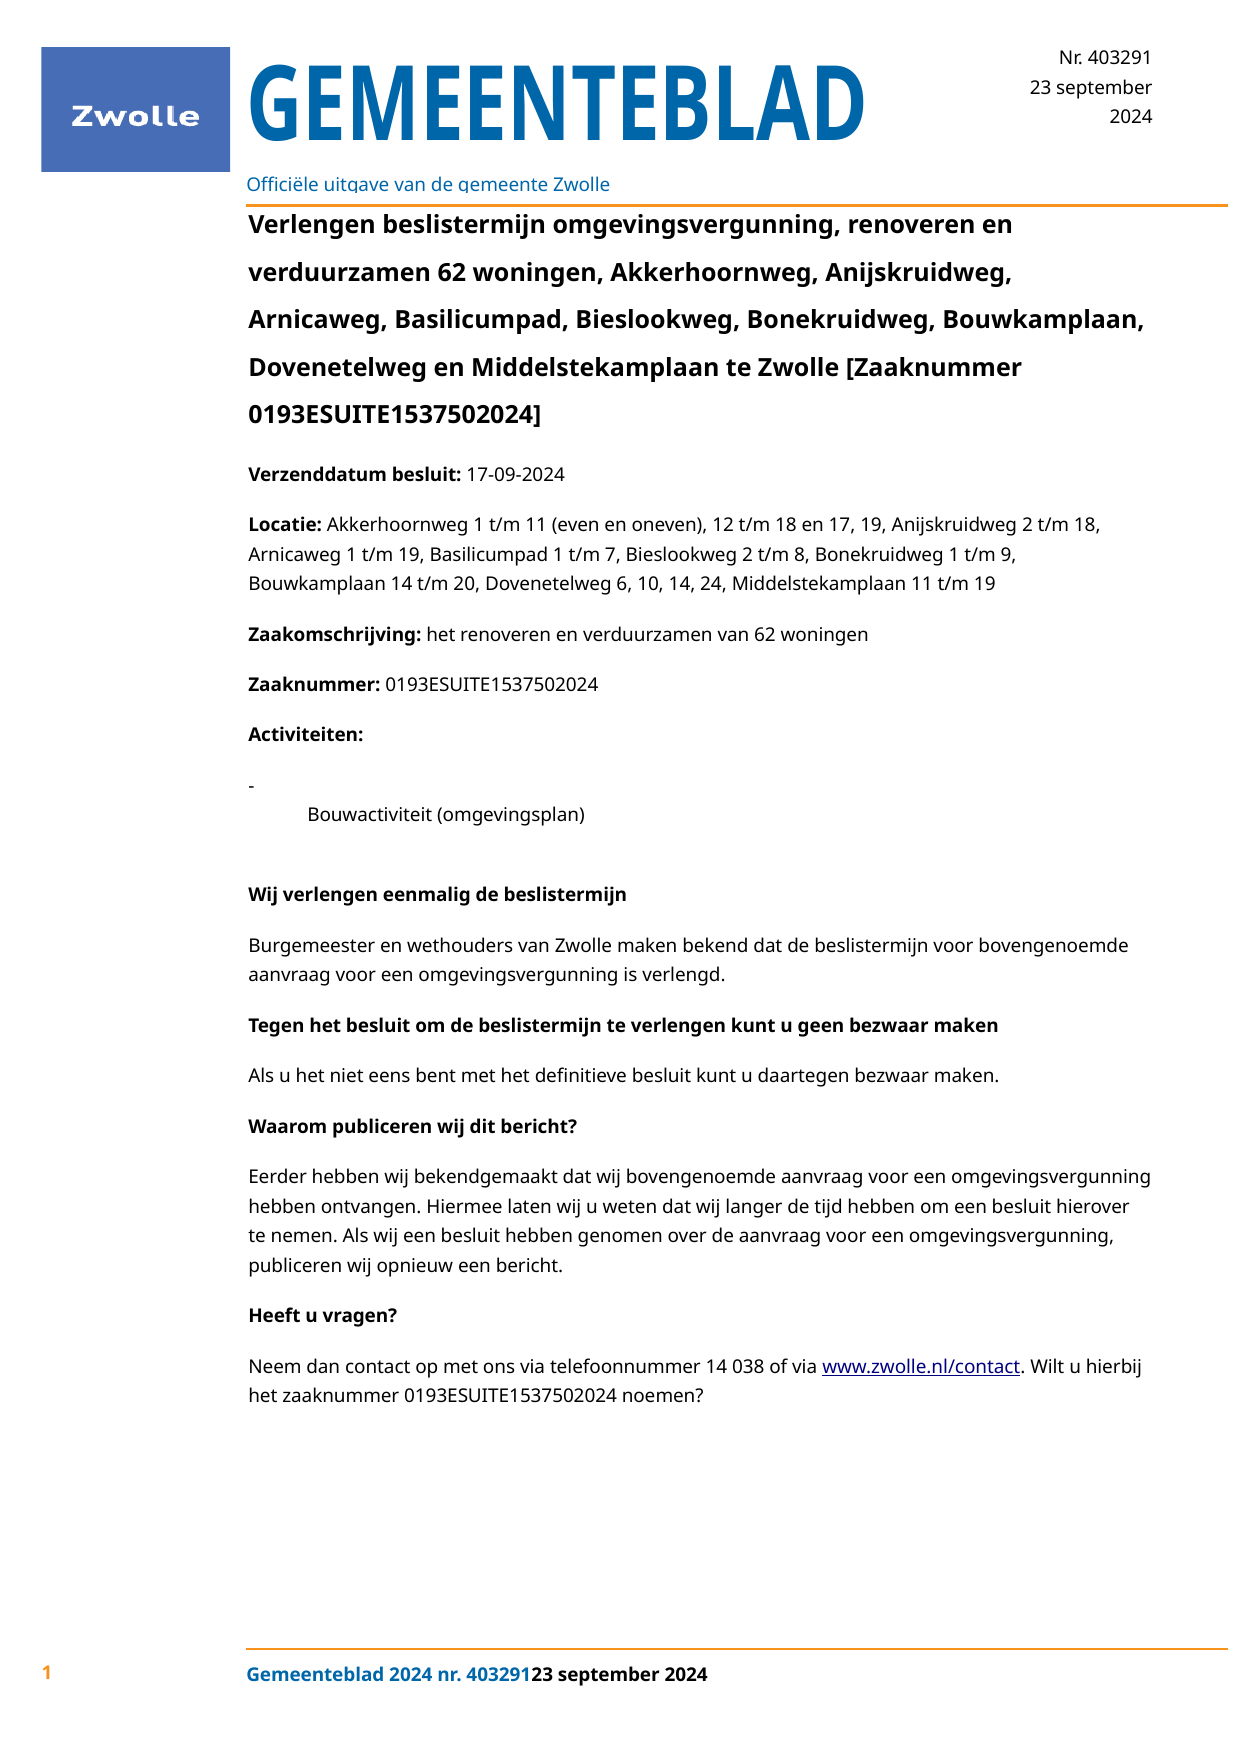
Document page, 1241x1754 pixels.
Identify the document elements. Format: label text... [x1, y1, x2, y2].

text Wij verlengen eenmalig de beslistermijn [248, 882, 1152, 907]
text Heeft u vragen? [248, 1302, 1152, 1328]
text Verlengen beslistermijn omgevingsvergunning, renoveren en verduurzamen 62 woningen, Akkerhoornweg, Anijskruidweg, Arnicaweg, Basilicumpad, Bieslookweg, Bonekruidweg, Bouwkamplaan, Dovenetelweg en Middelstekamplaan te Zwolle [Zaaknummer 0193ESUITE1537502024] [248, 207, 1152, 431]
text Waarom publiceren wij dit bericht? [248, 1113, 1152, 1138]
picture [41, 47, 231, 172]
text Zaakomschrijving: het renoveren en verduurzamen van 62 woningen [248, 621, 1152, 646]
text Activiteiten: [248, 722, 1152, 747]
list Bouwactiviteit (omgevingsplan) [248, 802, 1152, 827]
text Neem dan contact op met ons via telefoonnummer 14 038 of via www.zwolle.nl/contact. Wilt u hierbij het zaaknummer 0193ESUITE1537502024 noemen? [248, 1353, 1152, 1408]
text Locatie: Akkerhoornweg 1 t/m 11 (even en oneven), 12 t/m 18 en 17, 19, Anijskruidweg 2 t/m 18, Arnicaweg 1 t/m 19, Basilicumpad 1 t/m 7, Bieslookweg 2 t/m 8, Bonekruidweg 1 t/m 9, Bouwkamplaan 14 t/m 20, Dovenetelweg 6, 10, 14, 24, Middelstekamplaan 11 t/m 19 [248, 511, 1152, 596]
text Tegen het besluit om de beslistermijn te verlengen kunt u geen bezwaar maken [248, 1012, 1152, 1038]
text Als u het niet eens bent met het definitieve besluit kunt u daartegen bezwaar maken. [248, 1062, 1152, 1088]
text Burgemeester en wethouders van Zwolle maken bekend dat de beslistermijn voor bovengenoemde aanvraag voor een omgevingsvergunning is verlengd. [248, 932, 1152, 987]
text Eerder hebben wij bekendgemaakt dat wij bovengenoemde aanvraag voor een omgevingsvergunning hebben ontvangen. Hiermee laten wij u weten dat wij langer de tijd hebben om een besluit hierover te nemen. Als wij een besluit hebben genomen over de aanvraag voor een omgevingsvergunning, publiceren wij opnieuw een bericht. [248, 1163, 1152, 1278]
text Zaaknummer: 0193ESUITE1537502024 [248, 671, 1152, 697]
text Verzenddatum besluit: 17-09-2024 [248, 461, 1152, 486]
